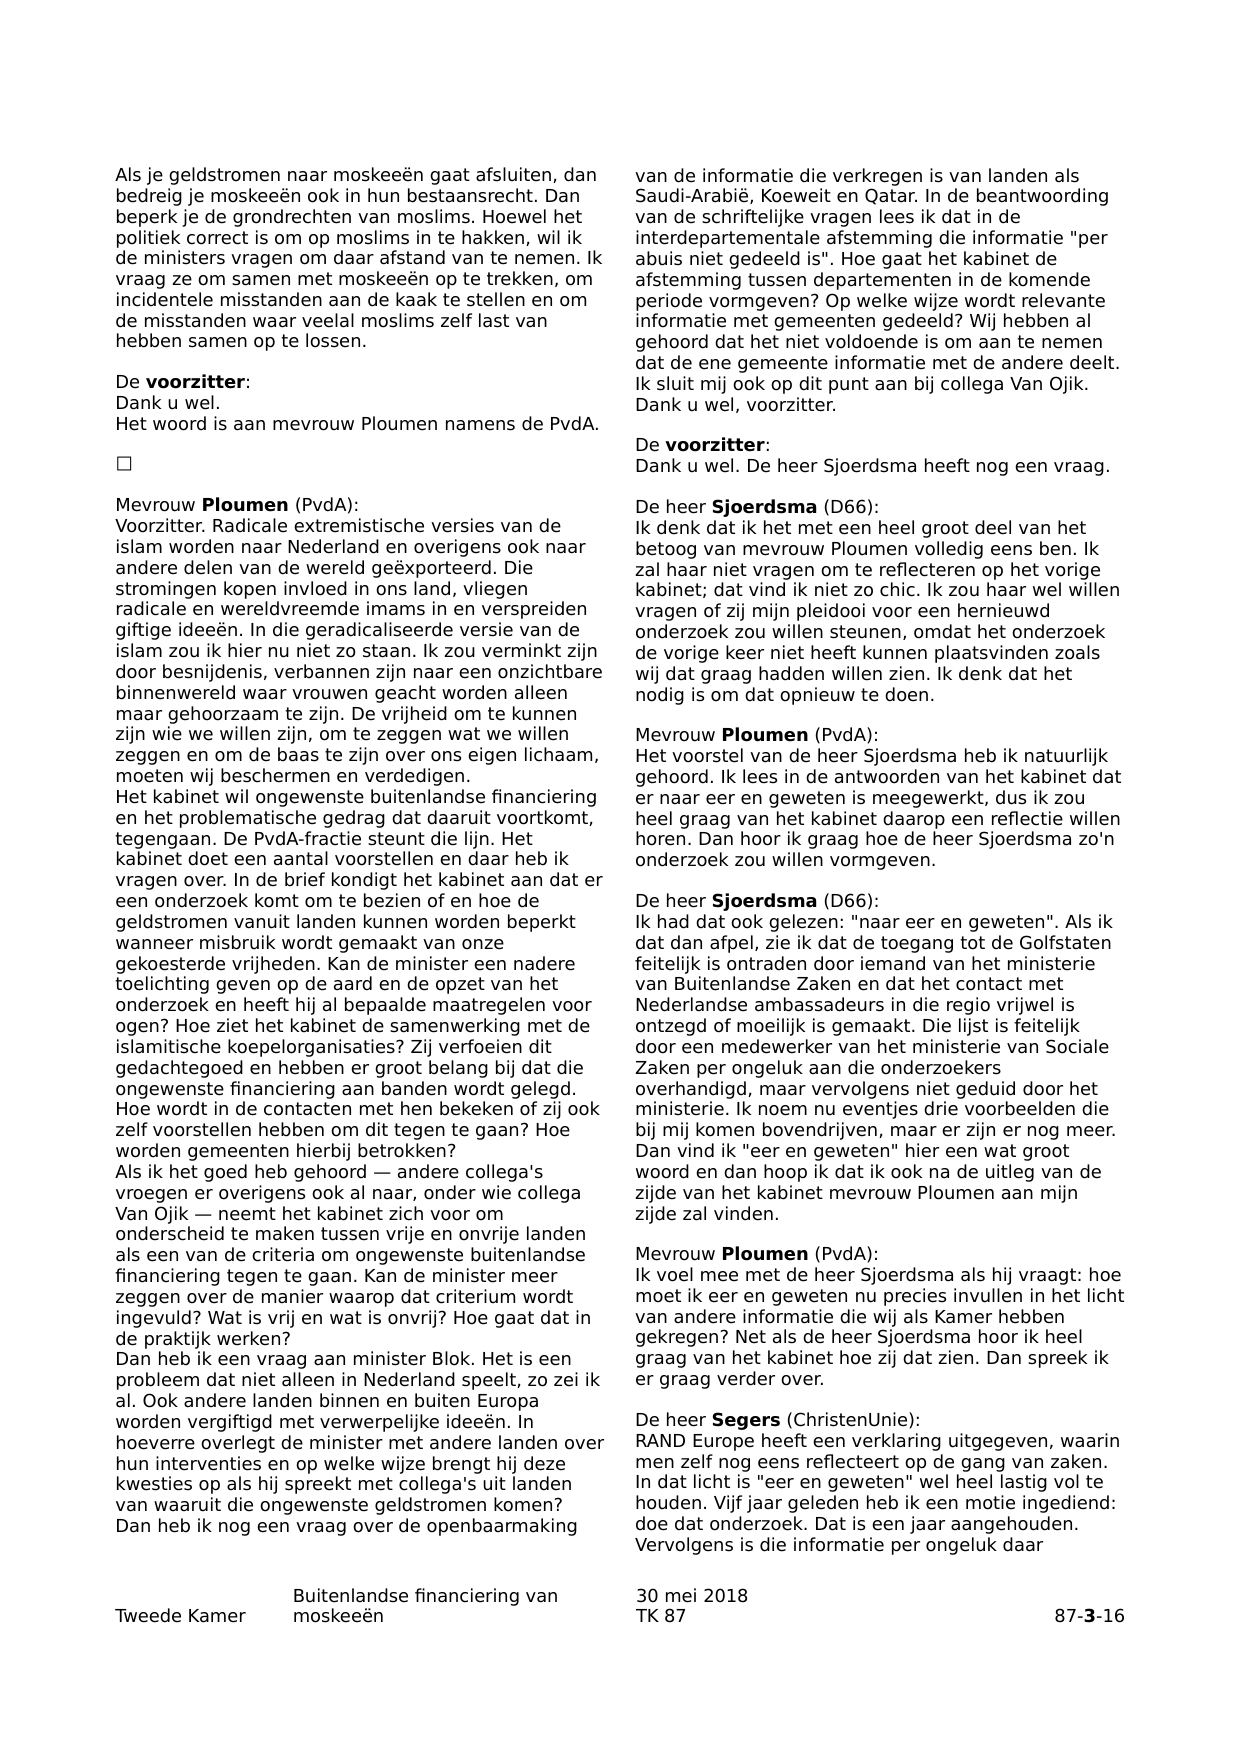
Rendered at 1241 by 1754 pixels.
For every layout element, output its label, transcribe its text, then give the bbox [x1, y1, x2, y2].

text Voorzitter. Radicale extremistische versies van de islam worden naar Nederland en overigens ook naar andere delen van de wereld geëxporteerd. Die stromingen kopen invloed in ons land, vliegen radicale en wereldvreemde imams in en verspreiden giftige ideeën. In die geradicaliseerde versie van de islam zou ik hier nu niet zo staan. Ik zou verminkt zijn door besnijdenis, verbannen zijn naar een onzichtbare binnenwereld waar vrouwen geacht worden alleen maar gehoorzaam te zijn. De vrijheid om te kunnen zijn wie we willen zijn, om te zeggen wat we willen zeggen en om de baas te zijn over ons eigen lichaam, moeten wij beschermen en verdedigen. [115, 516, 605, 787]
text ⬜ [115, 454, 605, 475]
text Ik denk dat ik het met een heel groot deel van het betoog van mevrouw Ploumen volledig eens ben. Ik zal haar niet vragen om te reflecteren op het vorige kabinet; dat vind ik niet zo chic. Ik zou haar wel willen vragen of zij mijn pleidooi voor een hernieuwd onderzoek zou willen steunen, omdat het onderzoek de vorige keer niet heeft kunnen plaatsvinden zoals wij dat graag hadden willen zien. Ik denk dat het nodig is om dat opnieuw te doen. [635, 518, 1125, 705]
text De heer Segers (ChristenUnie): [635, 1410, 1125, 1431]
text Mevrouw Ploumen (PvdA): [635, 725, 1125, 746]
text Dank u wel. De heer Sjoerdsma heeft nog een vraag. [635, 456, 1125, 477]
text RAND Europe heeft een verklaring uitgegeven, waarin men zelf nog eens reflecteert op de gang van zaken. In dat licht is "eer en geweten" wel heel lastig vol te houden. Vijf jaar geleden heb ik een motie ingediend: doe dat onderzoek. Dat is een jaar aangehouden. Vervolgens is die informatie per ongeluk daar [635, 1431, 1125, 1556]
text De heer Sjoerdsma (D66): [635, 891, 1125, 912]
text Mevrouw Ploumen (PvdA): [635, 1244, 1125, 1265]
text Dan heb ik nog een vraag over de openbaarmaking [115, 1516, 605, 1537]
text Als ik het goed heb gehoord — andere collega's vroegen er overigens ook al naar, onder wie collega Van Ojik — neemt het kabinet zich voor om onderscheid te maken tussen vrije en onvrije landen als een van de criteria om ongewenste buitenlandse financiering tegen te gaan. Kan de minister meer zeggen over de manier waarop dat criterium wordt ingevuld? Wat is vrij en wat is onvrij? Hoe gaat dat in de praktijk werken? [115, 1162, 605, 1349]
text Mevrouw Ploumen (PvdA): [115, 495, 605, 516]
text De heer Sjoerdsma (D66): [635, 497, 1125, 518]
text Ik had dat ook gelezen: "naar eer en geweten". Als ik dat dan afpel, zie ik dat de toegang tot de Golfstaten feitelijk is ontraden door iemand van het ministerie van Buitenlandse Zaken en dat het contact met Nederlandse ambassadeurs in die regio vrijwel is ontzegd of moeilijk is gemaakt. Die lijst is feitelijk door een medewerker van het ministerie van Sociale Zaken per ongeluk aan die onderzoekers overhandigd, maar vervolgens niet geduid door het ministerie. Ik noem nu eventjes drie voorbeelden die bij mij komen bovendrijven, maar er zijn er nog meer. Dan vind ik "eer en geweten" hier een wat groot woord en dan hoop ik dat ik ook na de uitleg van de zijde van het kabinet mevrouw Ploumen aan mijn zijde zal vinden. [635, 912, 1125, 1224]
text van de informatie die verkregen is van landen als Saudi-Arabië, Koeweit en Qatar. In de beantwoording van de schriftelijke vragen lees ik dat in de interdepartementale afstemming die informatie "per abuis niet gedeeld is". Hoe gaat het kabinet de afstemming tussen departementen in de komende periode vormgeven? Op welke wijze wordt relevante informatie met gemeenten gedeeld? Wij hebben al gehoord dat het niet voldoende is om aan te nemen dat de ene gemeente informatie met de andere deelt. Ik sluit mij ook op dit punt aan bij collega Van Ojik. [635, 165, 1125, 394]
text Dank u wel. [115, 393, 605, 413]
text Het woord is aan mevrouw Ploumen namens de PvdA. [115, 413, 605, 434]
text Het voorstel van de heer Sjoerdsma heb ik natuurlijk gehoord. Ik lees in de antwoorden van het kabinet dat er naar eer en geweten is meegewerkt, dus ik zou heel graag van het kabinet daarop een reflectie willen horen. Dan hoor ik graag hoe de heer Sjoerdsma zo'n onderzoek zou willen vormgeven. [635, 746, 1125, 871]
text Dank u wel, voorzitter. [635, 394, 1125, 415]
text Als je geldstromen naar moskeeën gaat afsluiten, dan bedreig je moskeeën ook in hun bestaansrecht. Dan beperk je de grondrechten van moslims. Hoewel het politiek correct is om op moslims in te hakken, wil ik de ministers vragen om daar afstand van te nemen. Ik vraag ze om samen met moskeeën op te trekken, om incidentele misstanden aan de kaak te stellen en om de misstanden waar veelal moslims zelf last van hebben samen op te lossen. [115, 165, 605, 352]
text De voorzitter: [115, 372, 605, 393]
text De voorzitter: [635, 435, 1125, 456]
text Het kabinet wil ongewenste buitenlandse financiering en het problematische gedrag dat daaruit voortkomt, tegengaan. De PvdA-fractie steunt die lijn. Het kabinet doet een aantal voorstellen en daar heb ik vragen over. In de brief kondigt het kabinet aan dat er een onderzoek komt om te bezien of en hoe de geldstromen vanuit landen kunnen worden beperkt wanneer misbruik wordt gemaakt van onze gekoesterde vrijheden. Kan de minister een nadere toelichting geven op de aard en de opzet van het onderzoek en heeft hij al bepaalde maatregelen voor ogen? Hoe ziet het kabinet de samenwerking met de islamitische koepelorganisaties? Zij verfoeien dit gedachtegoed en hebben er groot belang bij dat die ongewenste financiering aan banden wordt gelegd. Hoe wordt in de contacten met hen bekeken of zij ook zelf voorstellen hebben om dit tegen te gaan? Hoe worden gemeenten hierbij betrokken? [115, 787, 605, 1162]
text Ik voel mee met de heer Sjoerdsma als hij vraagt: hoe moet ik eer en geweten nu precies invullen in het licht van andere informatie die wij als Kamer hebben gekregen? Net als de heer Sjoerdsma hoor ik heel graag van het kabinet hoe zij dat zien. Dan spreek ik er graag verder over. [635, 1265, 1125, 1390]
text Dan heb ik een vraag aan minister Blok. Het is een probleem dat niet alleen in Nederland speelt, zo zei ik al. Ook andere landen binnen en buiten Europa worden vergiftigd met verwerpelijke ideeën. In hoeverre overlegt de minister met andere landen over hun interventies en op welke wijze brengt hij deze kwesties op als hij spreekt met collega's uit landen van waaruit die ongewenste geldstromen komen? [115, 1349, 605, 1516]
